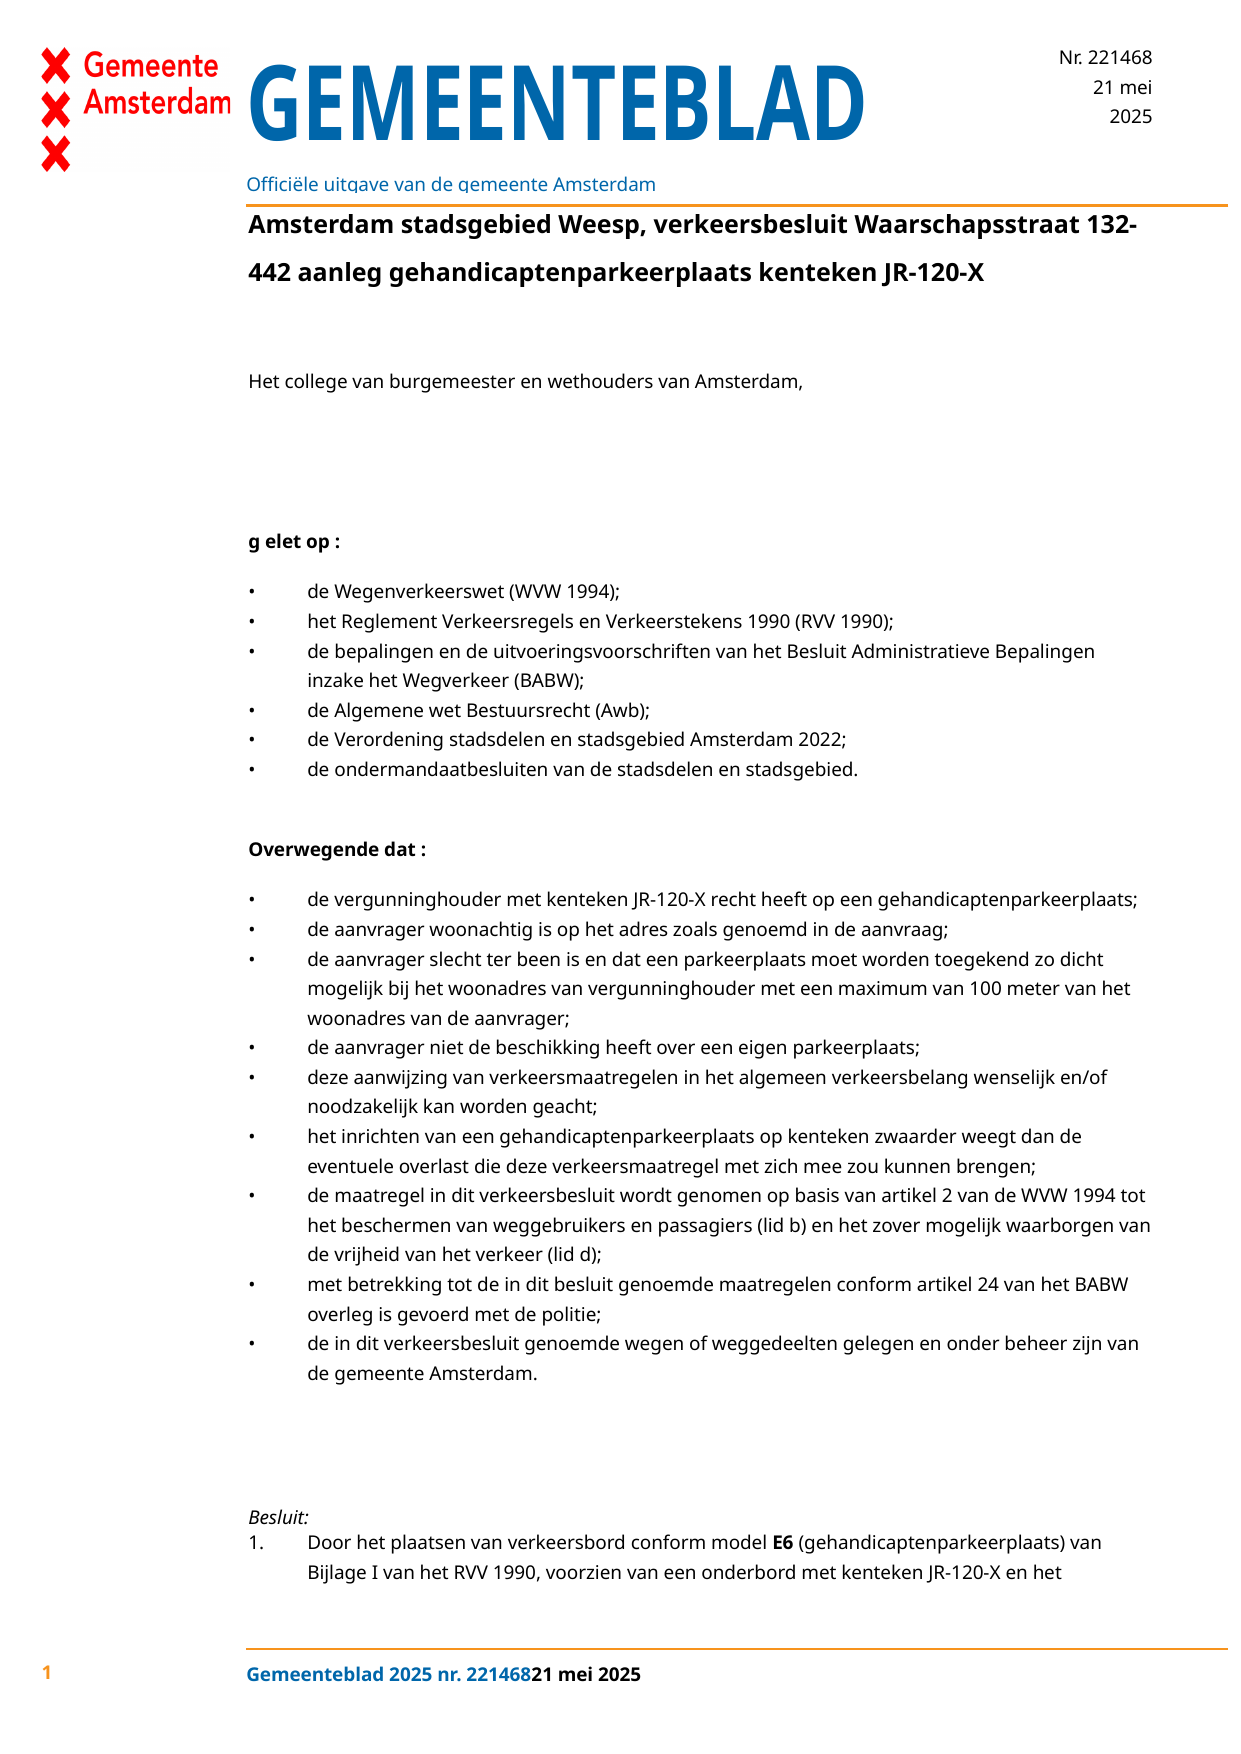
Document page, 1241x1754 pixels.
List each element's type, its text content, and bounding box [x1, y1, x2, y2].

list deze aanwijzing van verkeersmaatregelen in het algemeen verkeersbelang wenselijk en/of noodzakelijk kan worden geacht; [248, 1064, 1152, 1119]
list de Verordening stadsdelen en stadsgebied Amsterdam 2022; [248, 727, 1152, 752]
list de in dit verkeersbesluit genoemde wegen of weggedeelten gelegen en onder beheer zijn van de gemeente Amsterdam. [248, 1330, 1152, 1386]
text g elet op : [248, 528, 1152, 554]
picture [41, 47, 231, 172]
list met betrekking tot de in dit besluit genoemde maatregelen conform artikel 24 van het BABW overleg is gevoerd met de politie; [248, 1271, 1152, 1326]
text Het college van burgemeester en wethouders van Amsterdam, [248, 368, 1152, 394]
text Overwegende dat : [248, 836, 1152, 862]
list de aanvrager slecht ter been is en dat een parkeerplaats moet worden toegekend zo dicht mogelijk bij het woonadres van vergunninghouder met een maximum van 100 meter van het woonadres van de aanvrager; [248, 946, 1152, 1031]
list de ondermandaatbesluiten van de stadsdelen en stadsgebied. [248, 756, 1152, 782]
list Door het plaatsen van verkeersbord conform model E6 (gehandicaptenparkeerplaats) van Bijlage I van het RVV 1990, voorzien van een onderbord met kenteken JR-120-X en het [248, 1529, 1152, 1585]
list de Algemene wet Bestuursrecht (Awb); [248, 697, 1152, 723]
text Besluit: [248, 1504, 1152, 1529]
list de Wegenverkeerswet (WVW 1994); [248, 579, 1152, 604]
text Amsterdam stadsgebied Weesp, verkeersbesluit Waarschapsstraat 132-442 aanleg gehandicaptenparkeerplaats kenteken JR-120-X [248, 207, 1152, 288]
list het Reglement Verkeersregels en Verkeerstekens 1990 (RVV 1990); [248, 608, 1152, 634]
list de maatregel in dit verkeersbesluit wordt genomen op basis van artikel 2 van de WVW 1994 tot het beschermen van weggebruikers en passagiers (lid b) en het zover mogelijk waarborgen van de vrijheid van het verkeer (lid d); [248, 1182, 1152, 1267]
list de aanvrager niet de beschikking heeft over een eigen parkeerplaats; [248, 1034, 1152, 1060]
list het inrichten van een gehandicaptenparkeerplaats op kenteken zwaarder weegt dan de eventuele overlast die deze verkeersmaatregel met zich mee zou kunnen brengen; [248, 1123, 1152, 1178]
list de bepalingen en de uitvoeringsvoorschriften van het Besluit Administratieve Bepalingen inzake het Wegverkeer (BABW); [248, 638, 1152, 693]
list de vergunninghouder met kenteken JR-120-X recht heeft op een gehandicaptenparkeerplaats; [248, 887, 1152, 912]
list de aanvrager woonachtig is op het adres zoals genoemd in de aanvraag; [248, 916, 1152, 942]
